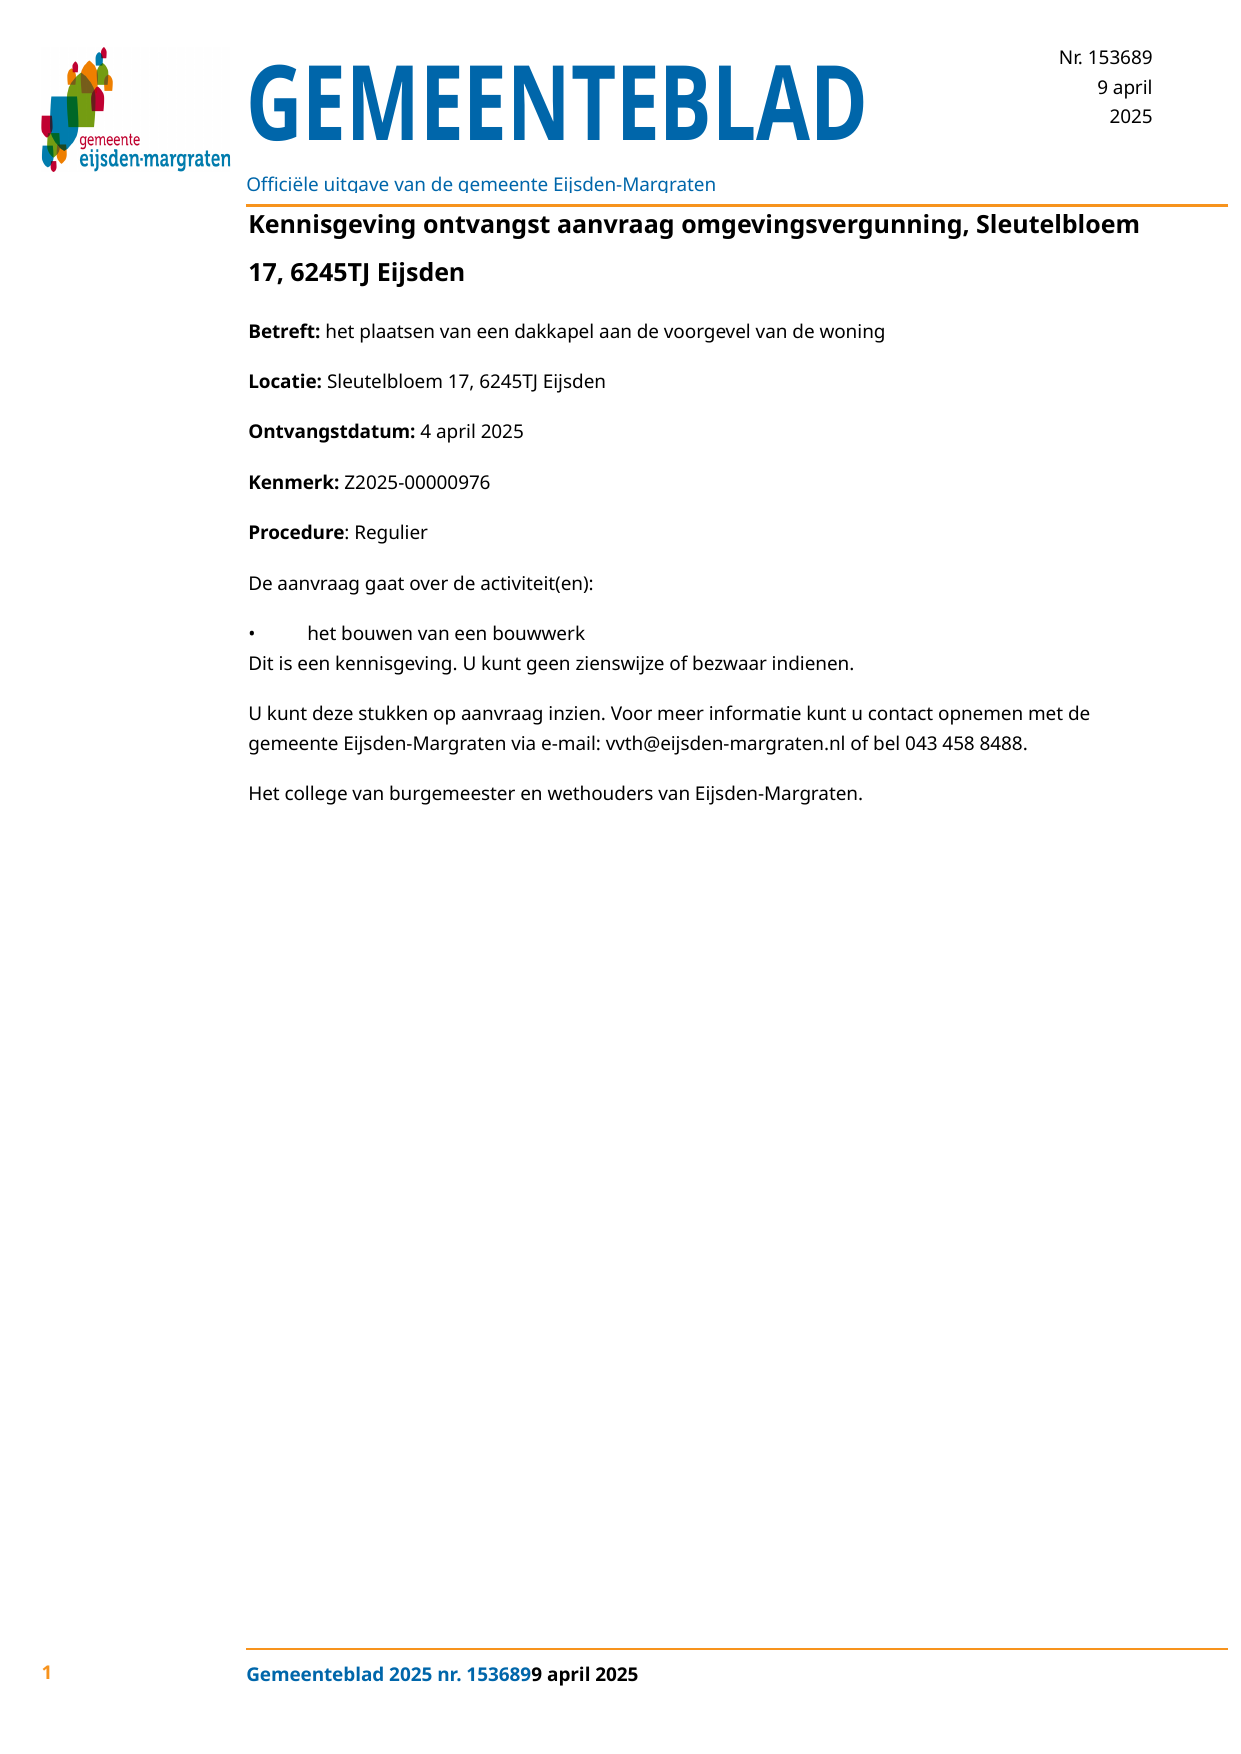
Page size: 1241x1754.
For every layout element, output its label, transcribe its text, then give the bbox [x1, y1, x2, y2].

text U kunt deze stukken op aanvraag inzien. Voor meer informatie kunt u contact opnemen met de gemeente Eijsden-Margraten via e-mail: vvth@eijsden-margraten.nl of bel 043 458 8488. [248, 700, 1152, 756]
text Locatie: Sleutelbloem 17, 6245TJ Eijsden [248, 368, 1152, 394]
text Kenmerk: Z2025-00000976 [248, 469, 1152, 495]
picture [41, 47, 231, 172]
list het bouwen van een bouwwerk [248, 620, 1152, 646]
text De aanvraag gaat over de activiteit(en): [248, 570, 1152, 596]
text Ontvangstdatum: 4 april 2025 [248, 419, 1152, 444]
text Betreft: het plaatsen van een dakkapel aan de voorgevel van de woning [248, 318, 1152, 344]
text Kennisgeving ontvangst aanvraag omgevingsvergunning, Sleutelbloem 17, 6245TJ Eijsden [248, 207, 1152, 288]
text Het college van burgemeester en wethouders van Eijsden-Margraten. [248, 780, 1152, 806]
text Procedure: Regulier [248, 519, 1152, 545]
text Dit is een kennisgeving. U kunt geen zienswijze of bezwaar indienen. [248, 650, 1152, 676]
